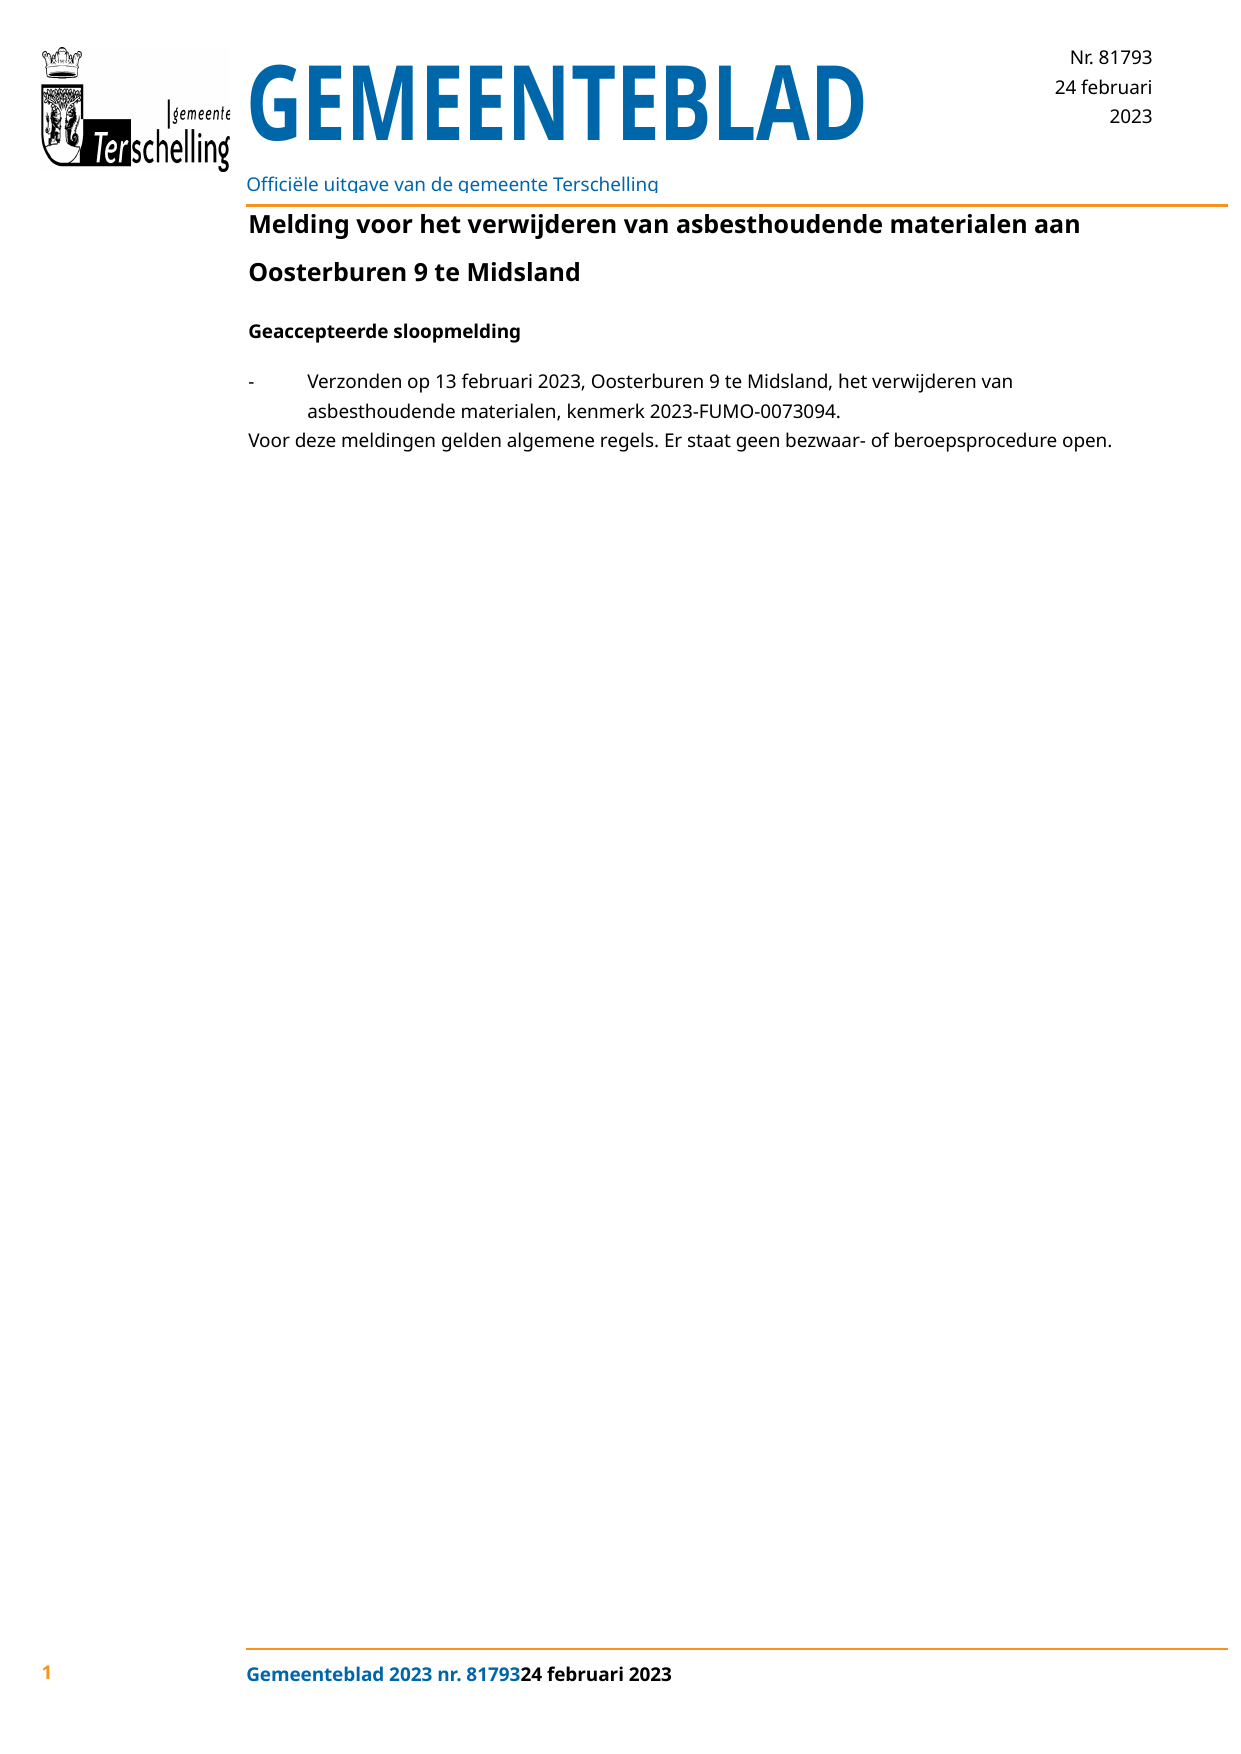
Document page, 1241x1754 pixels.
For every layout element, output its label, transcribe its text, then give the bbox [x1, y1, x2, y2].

text Melding voor het verwijderen van asbesthoudende materialen aan Oosterburen 9 te Midsland [248, 207, 1152, 288]
text Geaccepteerde sloopmelding [248, 318, 1152, 344]
list Verzonden op 13 februari 2023, Oosterburen 9 te Midsland, het verwijderen van asbesthoudende materialen, kenmerk 2023-FUMO-0073094. [248, 368, 1152, 424]
picture [41, 47, 231, 172]
text Voor deze meldingen gelden algemene regels. Er staat geen bezwaar- of beroepsprocedure open. [248, 427, 1152, 453]
